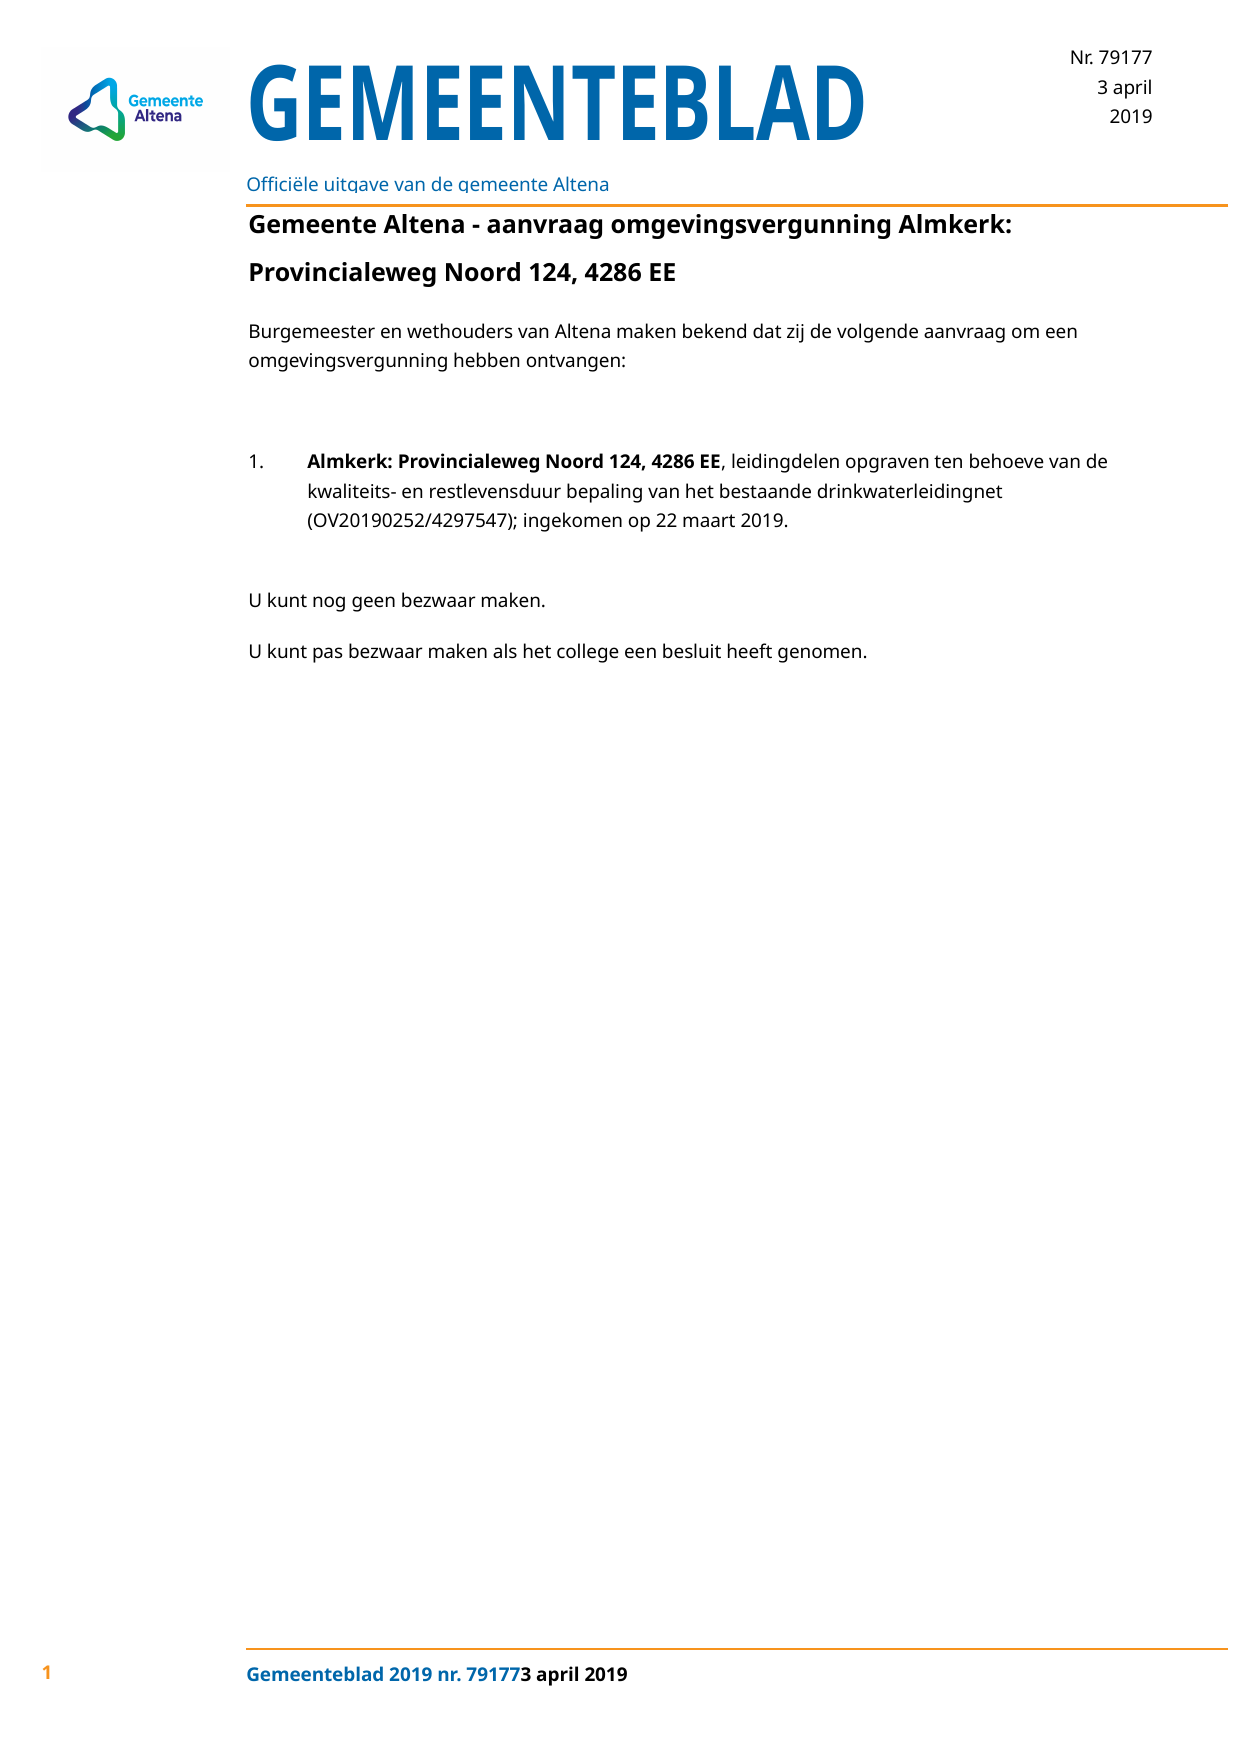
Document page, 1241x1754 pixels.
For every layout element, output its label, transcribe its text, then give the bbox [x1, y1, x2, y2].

list Almkerk: Provincialeweg Noord 124, 4286 EE, leidingdelen opgraven ten behoeve van de kwaliteits- en restlevensduur bepaling van het bestaande drinkwaterleidingnet (OV20190252/4297547); ingekomen op 22 maart 2019. [248, 448, 1152, 533]
text Gemeente Altena - aanvraag omgevingsvergunning Almkerk: Provincialeweg Noord 124, 4286 EE [248, 207, 1152, 288]
text U kunt nog geen bezwaar maken. [248, 587, 1152, 613]
text Burgemeester en wethouders van Altena maken bekend dat zij de volgende aanvraag om een omgevingsvergunning hebben ontvangen: [248, 318, 1152, 373]
text U kunt pas bezwaar maken als het college een besluit heeft genomen. [248, 638, 1152, 664]
picture [41, 47, 231, 172]
